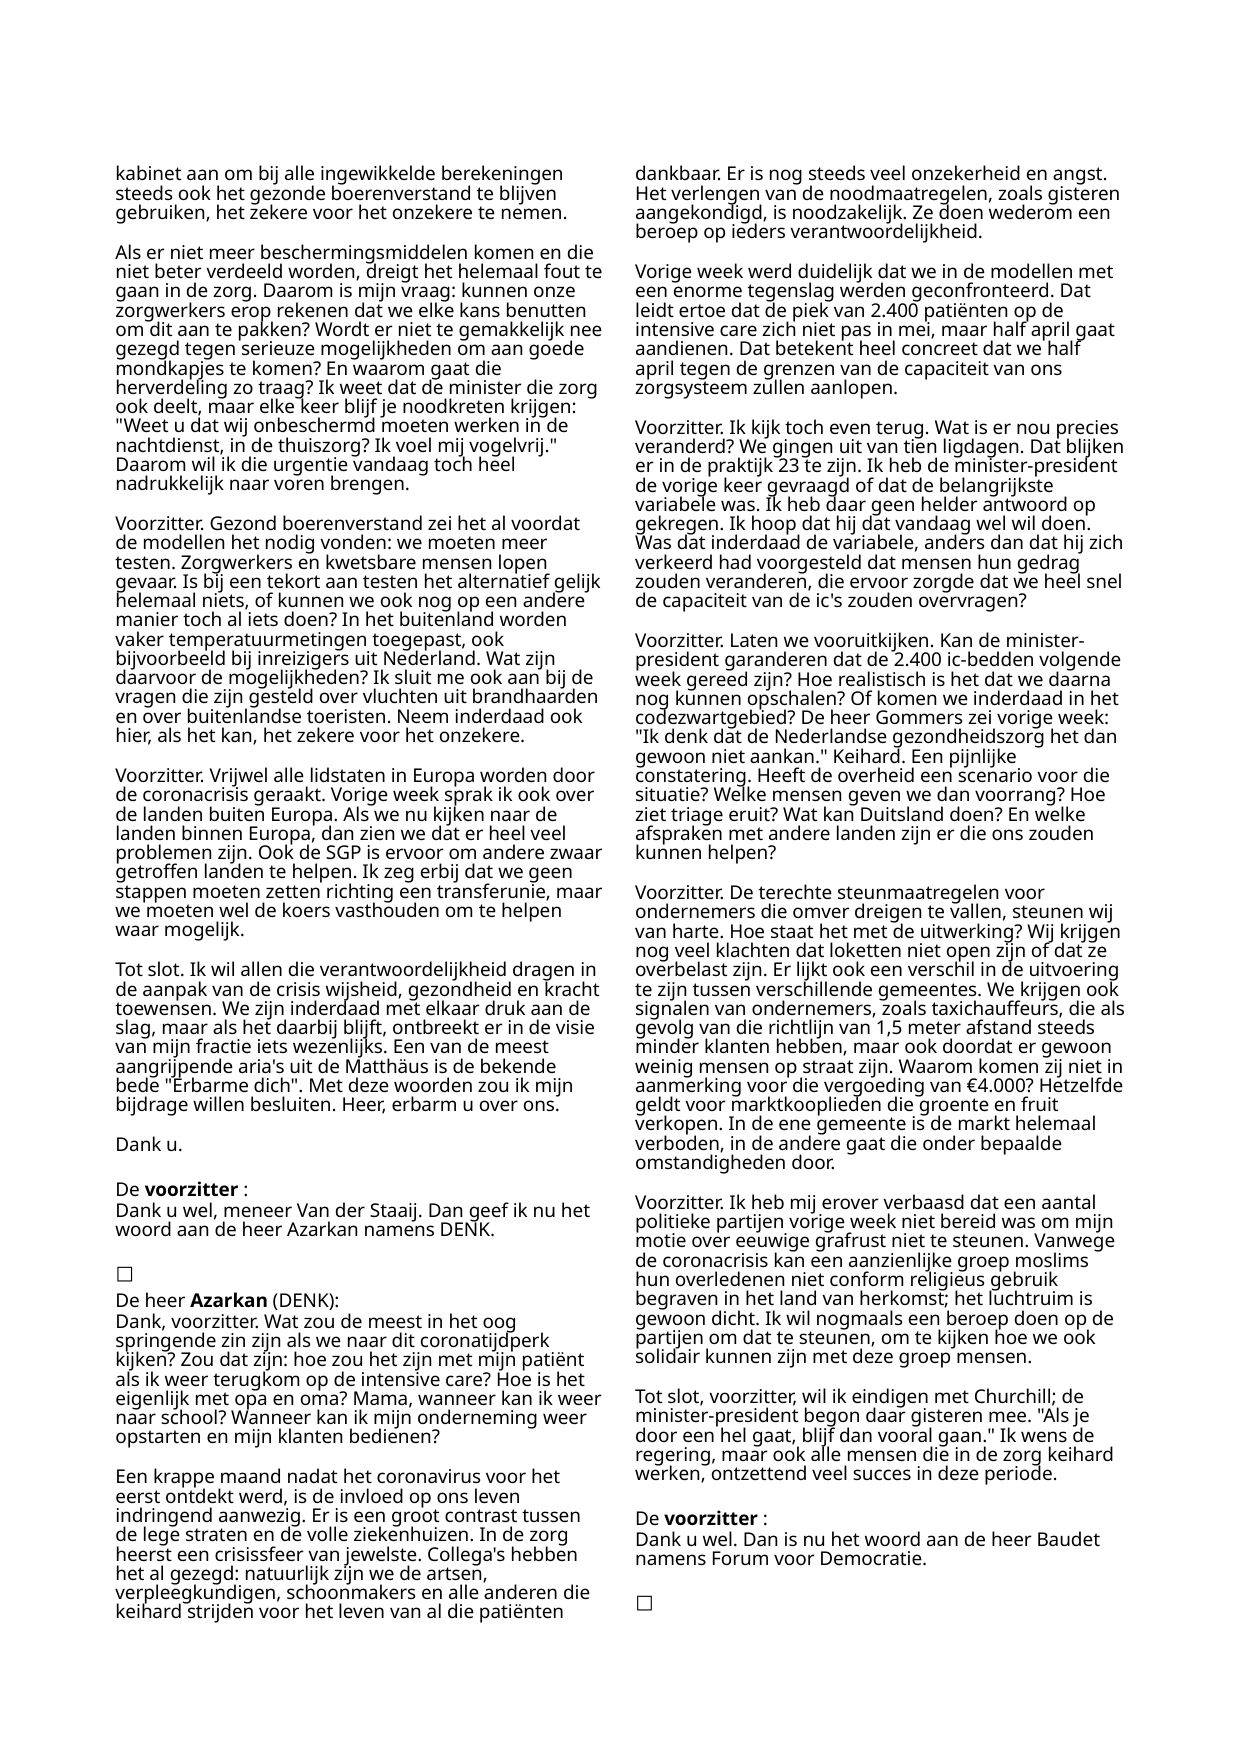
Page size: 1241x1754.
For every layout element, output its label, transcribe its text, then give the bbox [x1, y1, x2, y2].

text Voorzitter. Ik heb mij erover verbaasd dat een aantal politieke partijen vorige week niet bereid was om mijn motie over eeuwige grafrust niet te steunen. Vanwege de coronacrisis kan een aanzienlijke groep moslims hun overledenen niet conform religieus gebruik begraven in het land van herkomst; het luchtruim is gewoon dicht. Ik wil nogmaals een beroep doen op de partijen om dat te steunen, om te kijken hoe we ook solidair kunnen zijn met deze groep mensen. [635, 1194, 1125, 1367]
text Een krappe maand nadat het coronavirus voor het eerst ontdekt werd, is de invloed op ons leven indringend aanwezig. Er is een groot contrast tussen de lege straten en de volle ziekenhuizen. In de zorg heerst een crisissfeer van jewelste. Collega's hebben het al gezegd: natuurlijk zijn we de artsen, verpleegkundigen, schoonmakers en alle anderen die keihard strijden voor het leven van al die patiënten [115, 1468, 605, 1623]
text De voorzitter : [635, 1505, 1125, 1531]
text ⬜ [115, 1261, 605, 1287]
text ⬜ [635, 1590, 1125, 1616]
text Voorzitter. Vrijwel alle lidstaten in Europa worden door de coronacrisis geraakt. Vorige week sprak ik ook over de landen buiten Europa. Als we nu kijken naar de landen binnen Europa, dan zien we dat er heel veel problemen zijn. Ook de SGP is ervoor om andere zwaar getroffen landen te helpen. Ik zeg erbij dat we geen stappen moeten zetten richting een transferunie, maar we moeten wel de koers vasthouden om te helpen waar mogelijk. [115, 767, 605, 941]
text Dank u. [115, 1136, 605, 1155]
text dankbaar. Er is nog steeds veel onzekerheid en angst. Het verlengen van de noodmaatregelen, zoals gisteren aangekondigd, is noodzakelijk. Ze doen wederom een beroep op ieders verantwoordelijkheid. [635, 165, 1125, 242]
text Als er niet meer beschermingsmiddelen komen en die niet beter verdeeld worden, dreigt het helemaal fout te gaan in de zorg. Daarom is mijn vraag: kunnen onze zorgwerkers erop rekenen dat we elke kans benutten om dit aan te pakken? Wordt er niet te gemakkelijk nee gezegd tegen serieuze mogelijkheden om aan goede mondkapjes te komen? En waarom gaat die herverdeling zo traag? Ik weet dat de minister die zorg ook deelt, maar elke keer blijf je noodkreten krijgen: "Weet u dat wij onbeschermd moeten werken in de nachtdienst, in de thuiszorg? Ik voel mij vogelvrij." Daarom wil ik die urgentie vandaag toch heel nadrukkelijk naar voren brengen. [115, 244, 605, 494]
text Voorzitter. Laten we vooruitkijken. Kan de minister-president garanderen dat de 2.400 ic-bedden volgende week gereed zijn? Hoe realistisch is het dat we daarna nog kunnen opschalen? Of komen we inderdaad in het codezwartgebied? De heer Gommers zei vorige week: "Ik denk dat de Nederlandse gezondheidszorg het dan gewoon niet aankan." Keihard. Een pijnlijke constatering. Heeft de overheid een scenario voor die situatie? Welke mensen geven we dan voorrang? Hoe ziet triage eruit? Wat kan Duitsland doen? En welke afspraken met andere landen zijn er die ons zouden kunnen helpen? [635, 632, 1125, 863]
text Voorzitter. Gezond boerenverstand zei het al voordat de modellen het nodig vonden: we moeten meer testen. Zorgwerkers en kwetsbare mensen lopen gevaar. Is bij een tekort aan testen het alternatief gelijk helemaal niets, of kunnen we ook nog op een andere manier toch al iets doen? In het buitenland worden vaker temperatuurmetingen toegepast, ook bijvoorbeeld bij inreizigers uit Nederland. Wat zijn daarvoor de mogelijkheden? Ik sluit me ook aan bij de vragen die zijn gesteld over vluchten uit brandhaarden en over buitenlandse toeristen. Neem inderdaad ook hier, als het kan, het zekere voor het onzekere. [115, 515, 605, 746]
text Dank u wel, meneer Van der Staaij. Dan geef ik nu het woord aan de heer Azarkan namens DENK. [115, 1202, 605, 1241]
text Dank u wel. Dan is nu het woord aan de heer Baudet namens Forum voor Democratie. [635, 1531, 1125, 1569]
text Tot slot, voorzitter, wil ik eindigen met Churchill; de minister-president begon daar gisteren mee. "Als je door een hel gaat, blijf dan vooral gaan." Ik wens de regering, maar ook alle mensen die in de zorg keihard werken, ontzettend veel succes in deze periode. [635, 1388, 1125, 1484]
text Dank, voorzitter. Wat zou de meest in het oog springende zin zijn als we naar dit coronatijdperk kijken? Zou dat zijn: hoe zou het zijn met mijn patiënt als ik weer terugkom op de intensive care? Hoe is het eigenlijk met opa en oma? Mama, wanneer kan ik weer naar school? Wanneer kan ik mijn onderneming weer opstarten en mijn klanten bedienen? [115, 1313, 605, 1448]
text Vorige week werd duidelijk dat we in de modellen met een enorme tegenslag werden geconfronteerd. Dat leidt ertoe dat de piek van 2.400 patiënten op de intensive care zich niet pas in mei, maar half april gaat aandienen. Dat betekent heel concreet dat we half april tegen de grenzen van de capaciteit van ons zorgsysteem zullen aanlopen. [635, 263, 1125, 398]
text Tot slot. Ik wil allen die verantwoordelijkheid dragen in de aanpak van de crisis wijsheid, gezondheid en kracht toewensen. We zijn inderdaad met elkaar druk aan de slag, maar als het daarbij blijft, ontbreekt er in de visie van mijn fractie iets wezenlijks. Een van de meest aangrijpende aria's uit de Matthäus is de bekende bede "Erbarme dich". Met deze woorden zou ik mijn bijdrage willen besluiten. Heer, erbarm u over ons. [115, 961, 605, 1115]
text Voorzitter. Ik kijk toch even terug. Wat is er nou precies veranderd? We gingen uit van tien ligdagen. Dat blijken er in de praktijk 23 te zijn. Ik heb de minister-president de vorige keer gevraagd of dat de belangrijkste variabele was. Ik heb daar geen helder antwoord op gekregen. Ik hoop dat hij dat vandaag wel wil doen. Was dat inderdaad de variabele, anders dan dat hij zich verkeerd had voorgesteld dat mensen hun gedrag zouden veranderen, die ervoor zorgde dat we heel snel de capaciteit van de ic's zouden overvragen? [635, 419, 1125, 611]
text De heer Azarkan (DENK): [115, 1287, 605, 1313]
text De voorzitter : [115, 1176, 605, 1202]
text Voorzitter. De terechte steunmaatregelen voor ondernemers die omver dreigen te vallen, steunen wij van harte. Hoe staat het met de uitwerking? Wij krijgen nog veel klachten dat loketten niet open zijn of dat ze overbelast zijn. Er lijkt ook een verschil in de uitvoering te zijn tussen verschillende gemeentes. We krijgen ook signalen van ondernemers, zoals taxichauffeurs, die als gevolg van die richtlijn van 1,5 meter afstand steeds minder klanten hebben, maar ook doordat er gewoon weinig mensen op straat zijn. Waarom komen zij niet in aanmerking voor die vergoeding van €4.000? Hetzelfde geldt voor marktkooplieden die groente en fruit verkopen. In de ene gemeente is de markt helemaal verboden, in de andere gaat die onder bepaalde omstandigheden door. [635, 884, 1125, 1173]
text kabinet aan om bij alle ingewikkelde berekeningen steeds ook het gezonde boerenverstand te blijven gebruiken, het zekere voor het onzekere te nemen. [115, 165, 605, 223]
